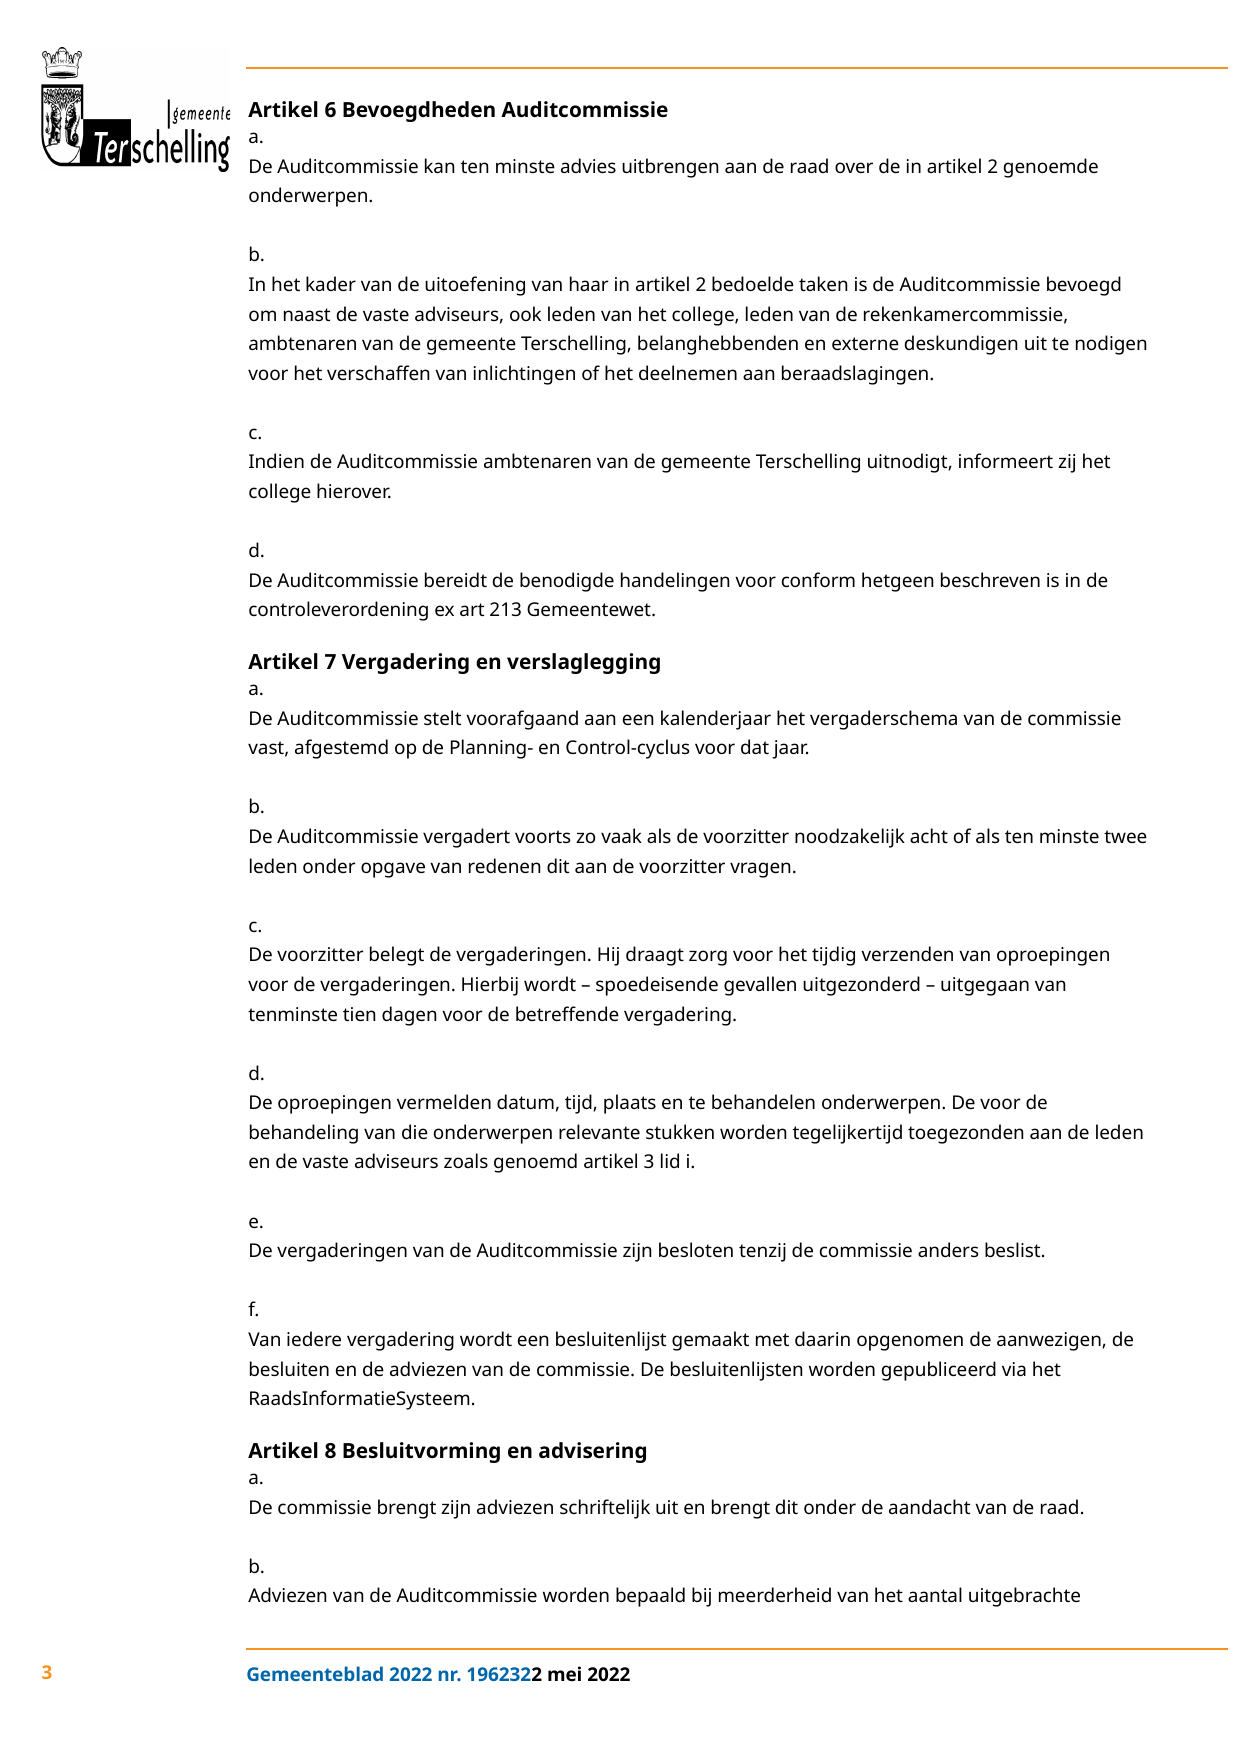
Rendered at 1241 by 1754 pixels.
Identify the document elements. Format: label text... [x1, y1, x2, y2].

text c. [248, 912, 1152, 938]
text De Auditcommissie vergadert voorts zo vaak als de voorzitter noodzakelijk acht of als ten minste twee leden onder opgave van redenen dit aan de voorzitter vragen. [248, 823, 1152, 879]
text b. [248, 1553, 1152, 1579]
text Indien de Auditcommissie ambtenaren van de gemeente Terschelling uitnodigt, informeert zij het college hierover. [248, 449, 1152, 504]
text b. [248, 242, 1152, 267]
text d. [248, 537, 1152, 563]
text Adviezen van de Auditcommissie worden bepaald bij meerderheid van het aantal uitgebrachte [248, 1583, 1152, 1608]
text De commissie brengt zijn adviezen schriftelijk uit en brengt dit onder de aandacht van de raad. [248, 1494, 1152, 1519]
text Artikel 6 Bevoegdheden Auditcommissie [248, 95, 1152, 123]
text c. [248, 419, 1152, 445]
text De Auditcommissie stelt voorafgaand aan een kalenderjaar het vergaderschema van de commissie vast, afgestemd op de Planning- en Control-cyclus voor dat jaar. [248, 705, 1152, 760]
text d. [248, 1060, 1152, 1086]
text f. [248, 1297, 1152, 1322]
text b. [248, 794, 1152, 819]
text De Auditcommissie bereidt de benodigde handelingen voor conform hetgeen beschreven is in de controleverordening ex art 213 Gemeentewet. [248, 567, 1152, 622]
text In het kader van de uitoefening van haar in artikel 2 bedoelde taken is de Auditcommissie bevoegd om naast de vaste adviseurs, ook leden van het college, leden van de rekenkamercommissie, ambtenaren van de gemeente Terschelling, belanghebbenden en externe deskundigen uit te nodigen voor het verschaffen van inlichtingen of het deelnemen aan beraadslagingen. [248, 271, 1152, 386]
text Artikel 7 Vergadering en verslaglegging [248, 647, 1152, 675]
text De voorzitter belegt de vergaderingen. Hij draagt zorg voor het tijdig verzenden van oproepingen voor de vergaderingen. Hierbij wordt – spoedeisende gevallen uitgezonderd – uitgegaan van tenminste tien dagen voor de betreffende vergadering. [248, 942, 1152, 1027]
text De vergaderingen van de Auditcommissie zijn besloten tenzij de commissie anders beslist. [248, 1237, 1152, 1263]
picture [41, 47, 231, 172]
text De oproepingen vermelden datum, tijd, plaats en te behandelen onderwerpen. De voor de behandeling van die onderwerpen relevante stukken worden tegelijkertijd toegezonden aan de leden en de vaste adviseurs zoals genoemd artikel 3 lid i. [248, 1089, 1152, 1174]
text e. [248, 1208, 1152, 1234]
text De Auditcommissie kan ten minste advies uitbrengen aan de raad over de in artikel 2 genoemde onderwerpen. [248, 153, 1152, 208]
text a. [248, 123, 1152, 149]
text Van iedere vergadering wordt een besluitenlijst gemaakt met daarin opgenomen de aanwezigen, de besluiten en de adviezen van de commissie. De besluitenlijsten worden gepubliceerd via het RaadsInformatieSysteem. [248, 1326, 1152, 1411]
text a. [248, 1464, 1152, 1490]
text Artikel 8 Besluitvorming en advisering [248, 1436, 1152, 1464]
text a. [248, 675, 1152, 701]
